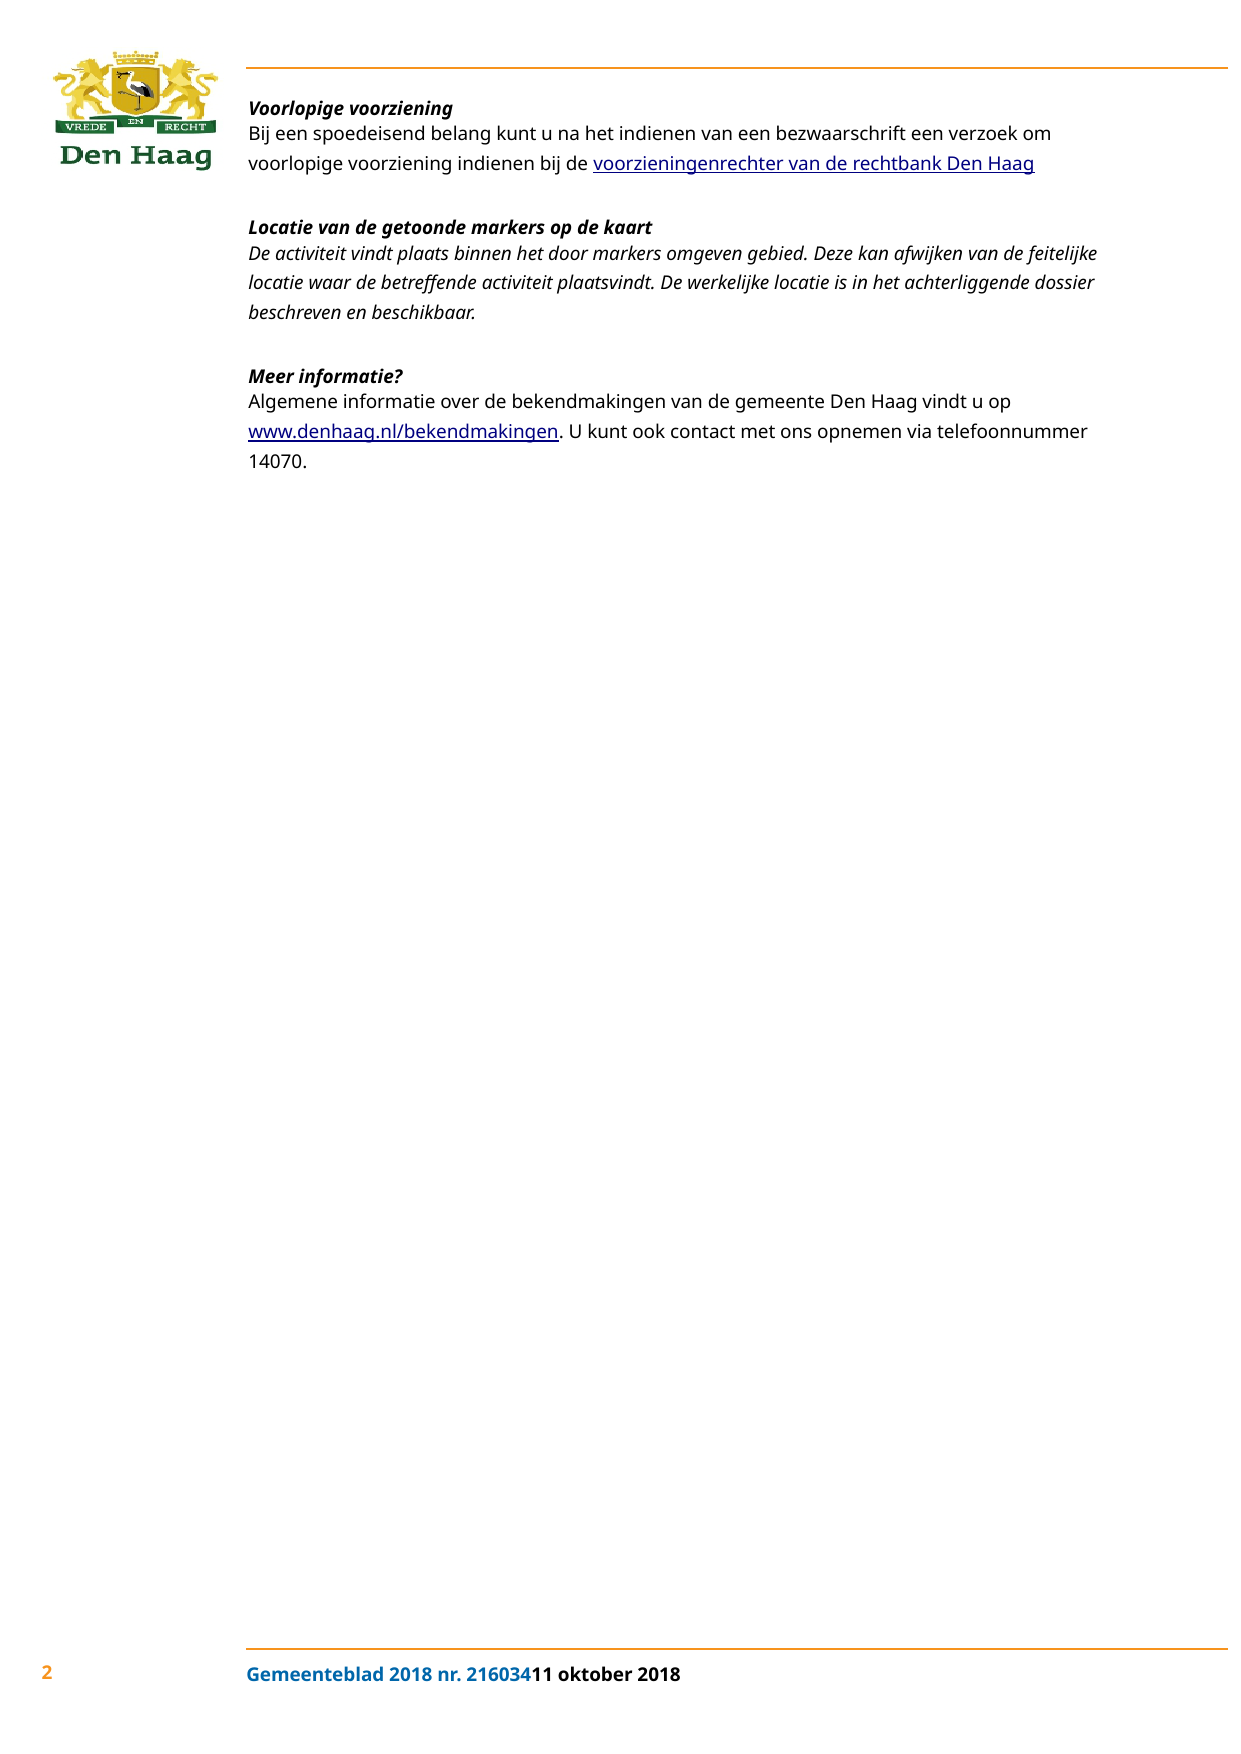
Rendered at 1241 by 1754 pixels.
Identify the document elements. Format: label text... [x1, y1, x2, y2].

text Bij een spoedeisend belang kunt u na het indienen van een bezwaarschrift een verzoek om voorlopige voorziening indienen bij de voorzieningenrechter van de rechtbank Den Haag [248, 121, 1152, 176]
text Locatie van de getoonde markers op de kaart [248, 214, 1152, 240]
text De activiteit vindt plaats binnen het door markers omgeven gebied. Deze kan afwijken van de feitelijke locatie waar de betreffende activiteit plaatsvindt. De werkelijke locatie is in het achterliggende dossier beschreven en beschikbaar. [248, 240, 1152, 325]
text Meer informatie? [248, 363, 1152, 389]
picture [41, 47, 231, 172]
text Voorlopige voorziening [248, 95, 1152, 121]
text Algemene informatie over de bekendmakingen van de gemeente Den Haag vindt u op www.denhaag.nl/bekendmakingen. U kunt ook contact met ons opnemen via telefoonnummer 14070. [248, 389, 1152, 473]
